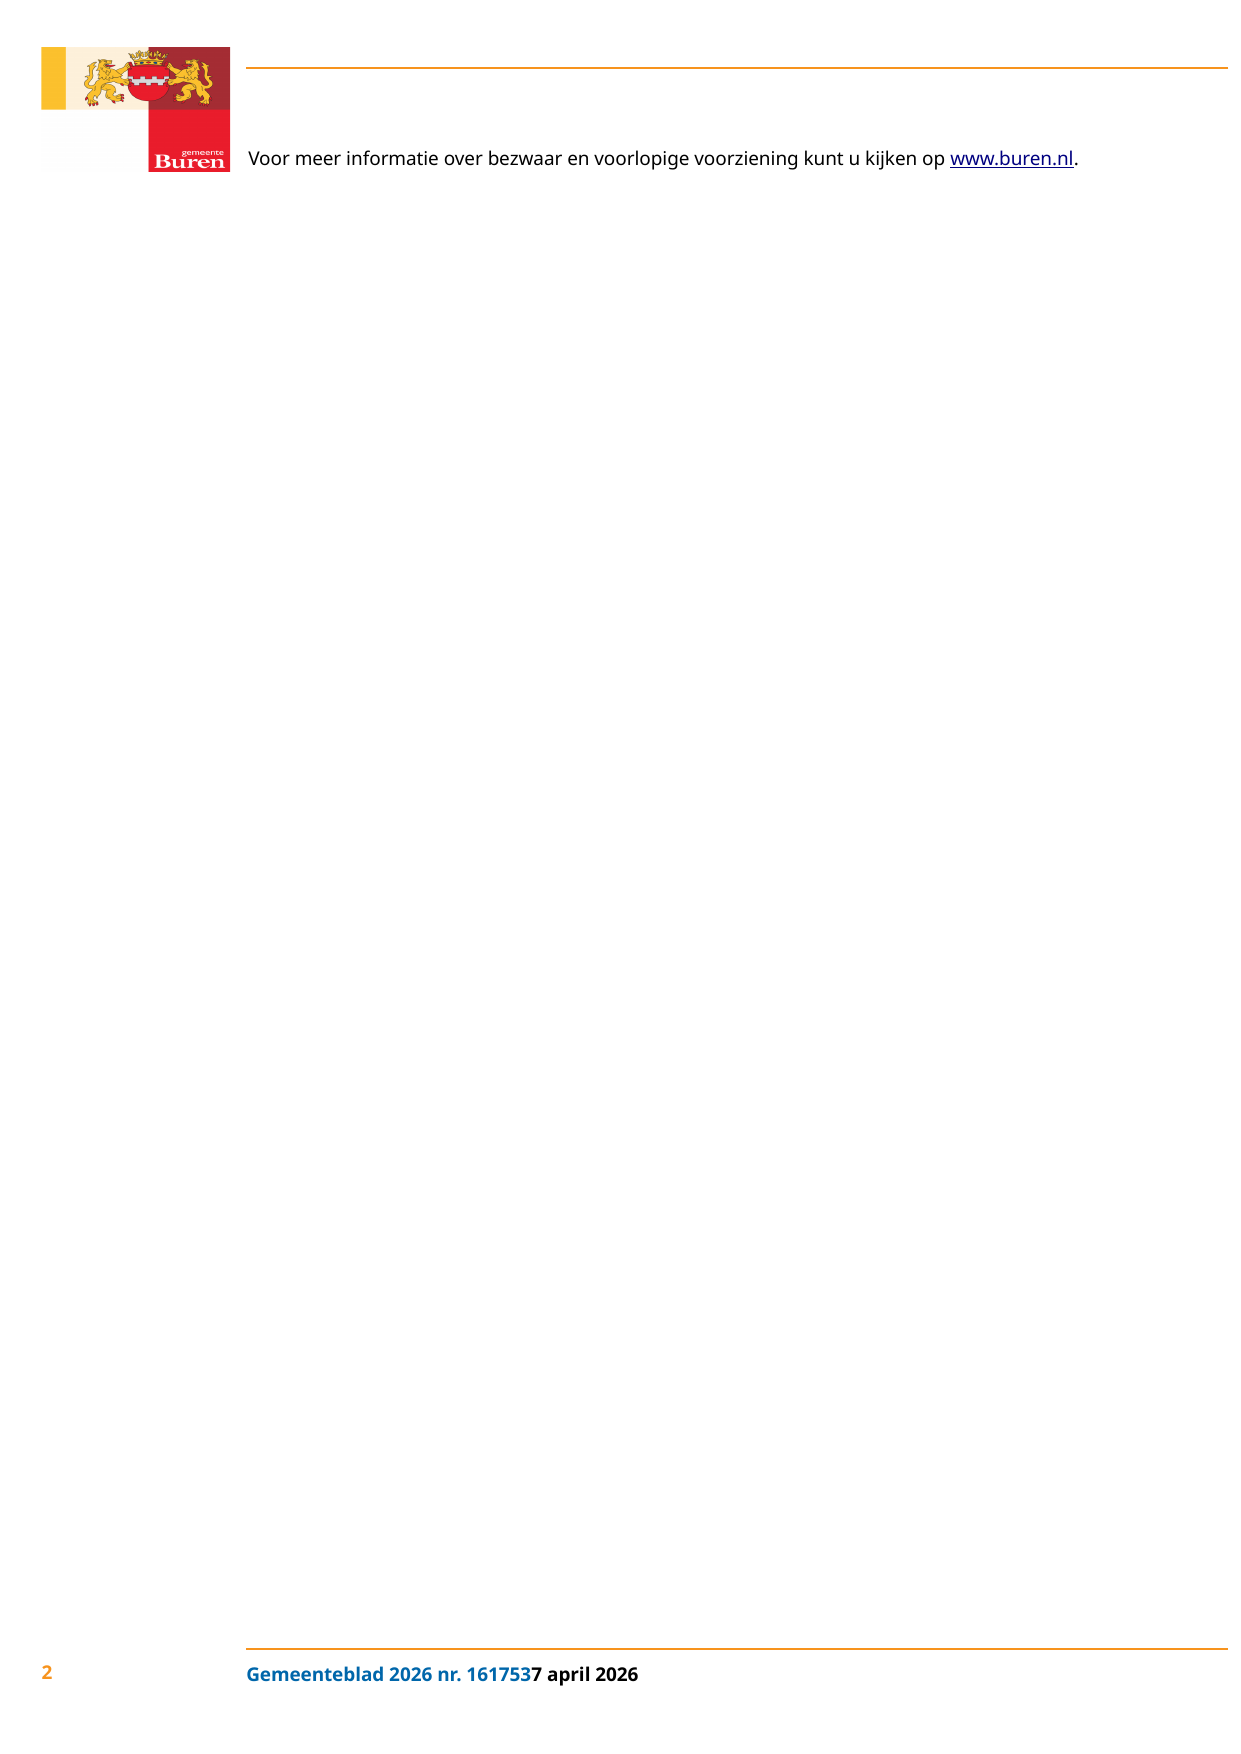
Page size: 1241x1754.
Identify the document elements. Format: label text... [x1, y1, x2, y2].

picture [41, 47, 231, 172]
text Voor meer informatie over bezwaar en voorlopige voorziening kunt u kijken op www.buren.nl. [248, 145, 1152, 171]
